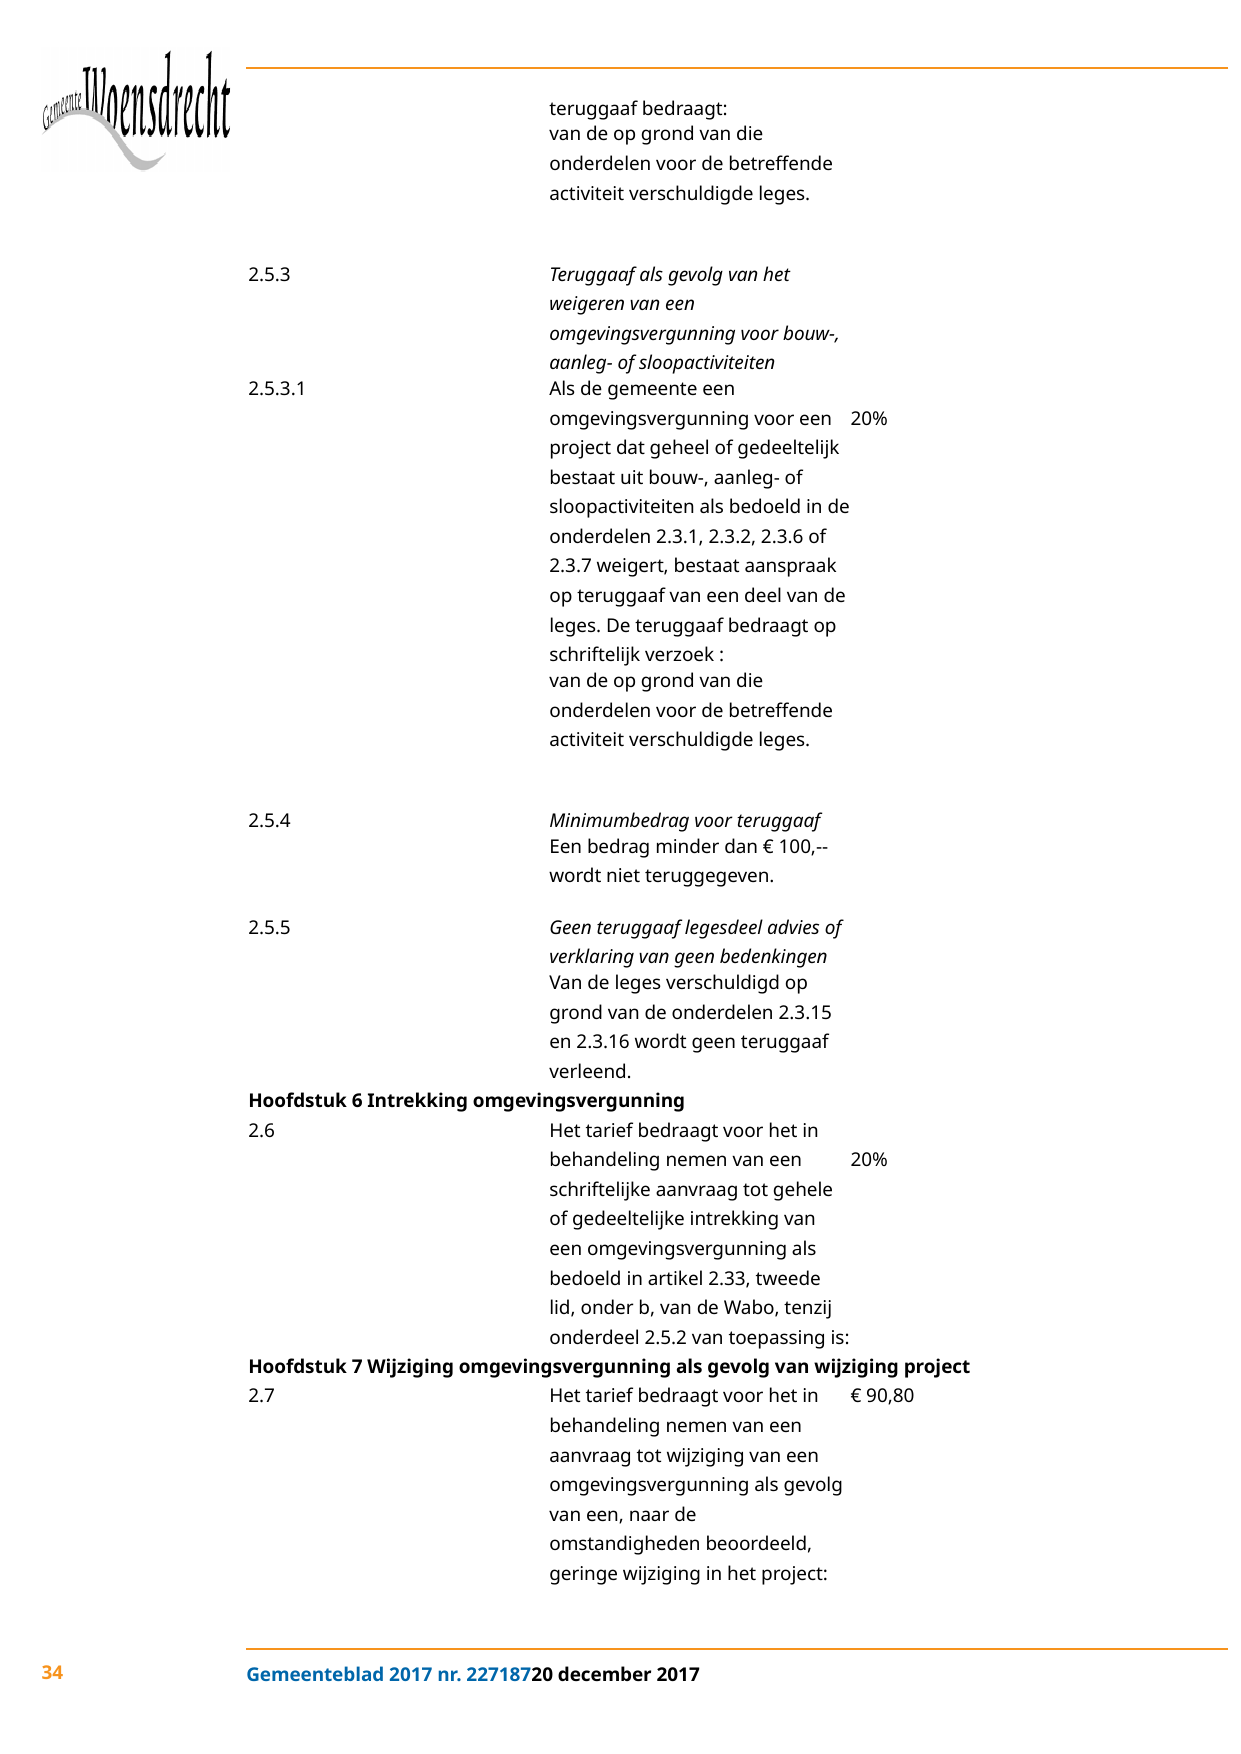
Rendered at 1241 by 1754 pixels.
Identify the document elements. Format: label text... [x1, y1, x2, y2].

table_cell [248, 833, 549, 888]
table_cell Minimumbedrag voor teruggaaf [549, 808, 850, 833]
table_cell [850, 261, 1152, 375]
table_cell [850, 889, 1152, 914]
table_cell van de op grond van die onderdelen voor de betreffende activiteit verschuldigde leges. [549, 667, 850, 782]
table_cell [248, 667, 549, 782]
table_cell [850, 782, 1152, 807]
table_cell 2.5.5 [248, 914, 549, 969]
table_cell [850, 914, 1152, 969]
table_cell 2.5.4 [248, 808, 549, 833]
table_cell 2.5.3 [248, 261, 549, 375]
table_cell Teruggaaf als gevolg van het weigeren van een omgevingsvergunning voor bouw-, aanleg- of sloopactiviteiten [549, 261, 850, 375]
table_header 20% [850, 1117, 1152, 1350]
table_cell [850, 970, 1152, 1084]
table_cell 20% [850, 375, 1152, 667]
table_cell [549, 782, 850, 807]
table_header 2.6 [248, 1117, 549, 1350]
table_cell [248, 889, 549, 914]
table_cell [549, 235, 850, 261]
table_cell [248, 235, 549, 261]
table_cell van de op grond van die onderdelen voor de betreffende activiteit verschuldigde leges. [549, 121, 850, 235]
table_cell [850, 833, 1152, 888]
table_cell [248, 95, 549, 121]
table_cell [850, 235, 1152, 261]
table_cell Geen teruggaaf legesdeel advies of verklaring van geen bedenkingen [549, 914, 850, 969]
table_cell Als de gemeente een omgevingsvergunning voor een project dat geheel of gedeeltelijk bestaat uit bouw-, aanleg- of sloopactiviteiten als bedoeld in de onderdelen 2.3.1, 2.3.2, 2.3.6 of 2.3.7 weigert, bestaat aanspraak op teruggaaf van een deel van de leges. De teruggaaf bedraagt op schriftelijk verzoek : [549, 375, 850, 667]
table_header Het tarief bedraagt voor het in behandeling nemen van een aanvraag tot wijziging van een omgevingsvergunning als gevolg van een, naar de omstandigheden beoordeeld, geringe wijziging in het project: [549, 1383, 850, 1586]
table_cell [248, 121, 549, 235]
table_cell [248, 970, 549, 1084]
text Hoofdstuk 7 Wijziging omgevingsvergunning als gevolg van wijziging project [248, 1353, 1152, 1379]
text Hoofdstuk 6 Intrekking omgevingsvergunning [248, 1087, 1152, 1113]
table_cell teruggaaf bedraagt: [549, 95, 850, 121]
table_cell 2.5.3.1 [248, 375, 549, 667]
table_header € 90,80 [850, 1383, 1152, 1586]
table_header Het tarief bedraagt voor het in behandeling nemen van een schriftelijke aanvraag tot gehele of gedeeltelijke intrekking van een omgevingsvergunning als bedoeld in artikel 2.33, tweede lid, onder b, van de Wabo, tenzij onderdeel 2.5.2 van toepassing is: [549, 1117, 850, 1350]
table_cell [850, 808, 1152, 833]
table_cell Een bedrag minder dan € 100,-- wordt niet teruggegeven. [549, 833, 850, 888]
table_cell Van de leges verschuldigd op grond van de onderdelen 2.3.15 en 2.3.16 wordt geen teruggaaf verleend. [549, 970, 850, 1084]
table_cell [549, 889, 850, 914]
table_cell [248, 782, 549, 807]
table_header 2.7 [248, 1383, 549, 1586]
picture [41, 47, 231, 172]
table_cell [850, 95, 1152, 121]
